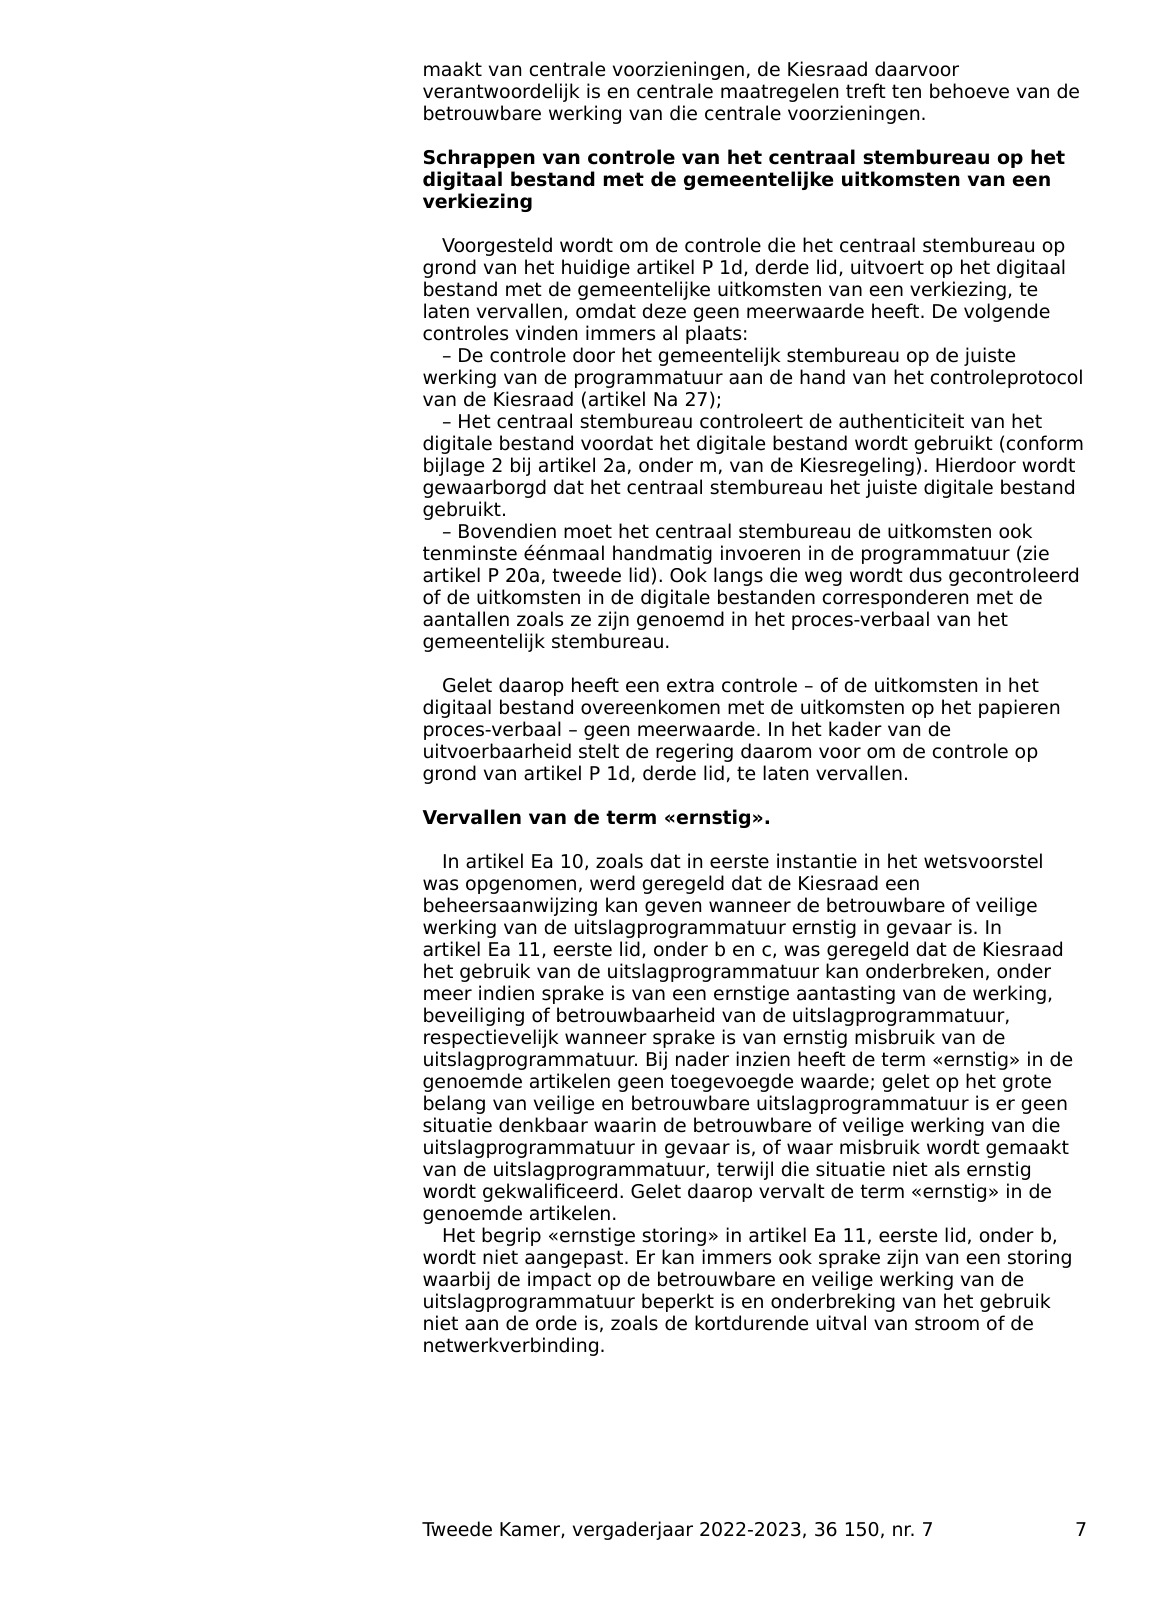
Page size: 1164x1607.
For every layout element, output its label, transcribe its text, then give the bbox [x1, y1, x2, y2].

text Het begrip «ernstige storing» in artikel Ea 11, eerste lid, onder b, wordt niet aangepast. Er kan immers ook sprake zijn van een storing waarbij de impact op de betrouwbare en veilige werking van de uitslagprogrammatuur beperkt is en onderbreking van het gebruik niet aan de orde is, zoals de kortdurende uitval van stroom of de netwerkverbinding. [422, 1225, 1087, 1357]
text Voorgesteld wordt om de controle die het centraal stembureau op grond van het huidige artikel P 1d, derde lid, uitvoert op het digitaal bestand met de gemeentelijke uitkomsten van een verkiezing, te laten vervallen, omdat deze geen meerwaarde heeft. De volgende controles vinden immers al plaats: [422, 235, 1087, 345]
text – Het centraal stembureau controleert de authenticiteit van het digitale bestand voordat het digitale bestand wordt gebruikt (conform bijlage 2 bij artikel 2a, onder m, van de Kiesregeling). Hierdoor wordt gewaarborgd dat het centraal stembureau het juiste digitale bestand gebruikt. [422, 411, 1087, 521]
text In artikel Ea 10, zoals dat in eerste instantie in het wetsvoorstel was opgenomen, werd geregeld dat de Kiesraad een beheersaanwijzing kan geven wanneer de betrouwbare of veilige werking van de uitslagprogrammatuur ernstig in gevaar is. In artikel Ea 11, eerste lid, onder b en c, was geregeld dat de Kiesraad het gebruik van de uitslagprogrammatuur kan onderbreken, onder meer indien sprake is van een ernstige aantasting van de werking, beveiliging of betrouwbaarheid van de uitslagprogrammatuur, respectievelijk wanneer sprake is van ernstig misbruik van de uitslagprogrammatuur. Bij nader inzien heeft de term «ernstig» in de genoemde artikelen geen toegevoegde waarde; gelet op het grote belang van veilige en betrouwbare uitslagprogrammatuur is er geen situatie denkbaar waarin de betrouwbare of veilige werking van die uitslagprogrammatuur in gevaar is, of waar misbruik wordt gemaakt van de uitslagprogrammatuur, terwijl die situatie niet als ernstig wordt gekwalificeerd. Gelet daarop vervalt de term «ernstig» in de genoemde artikelen. [422, 851, 1087, 1225]
text maakt van centrale voorzieningen, de Kiesraad daarvoor verantwoordelijk is en centrale maatregelen treft ten behoeve van de betrouwbare werking van die centrale voorzieningen. [422, 59, 1087, 125]
text – Bovendien moet het centraal stembureau de uitkomsten ook tenminste éénmaal handmatig invoeren in de programmatuur (zie artikel P 20a, tweede lid). Ook langs die weg wordt dus gecontroleerd of de uitkomsten in de digitale bestanden corresponderen met de aantallen zoals ze zijn genoemd in het proces-verbaal van het gemeentelijk stembureau. [422, 521, 1087, 653]
subtitle Vervallen van de term «ernstig». [422, 807, 1087, 829]
text Gelet daarop heeft een extra controle – of de uitkomsten in het digitaal bestand overeenkomen met de uitkomsten op het papieren proces-verbaal – geen meerwaarde. In het kader van de uitvoerbaarheid stelt de regering daarom voor om de controle op grond van artikel P 1d, derde lid, te laten vervallen. [422, 675, 1087, 785]
text – De controle door het gemeentelijk stembureau op de juiste werking van de programmatuur aan de hand van het controleprotocol van de Kiesraad (artikel Na 27); [422, 345, 1087, 411]
subtitle Schrappen van controle van het centraal stembureau op het digitaal bestand met de gemeentelijke uitkomsten van een verkiezing [422, 147, 1087, 213]
